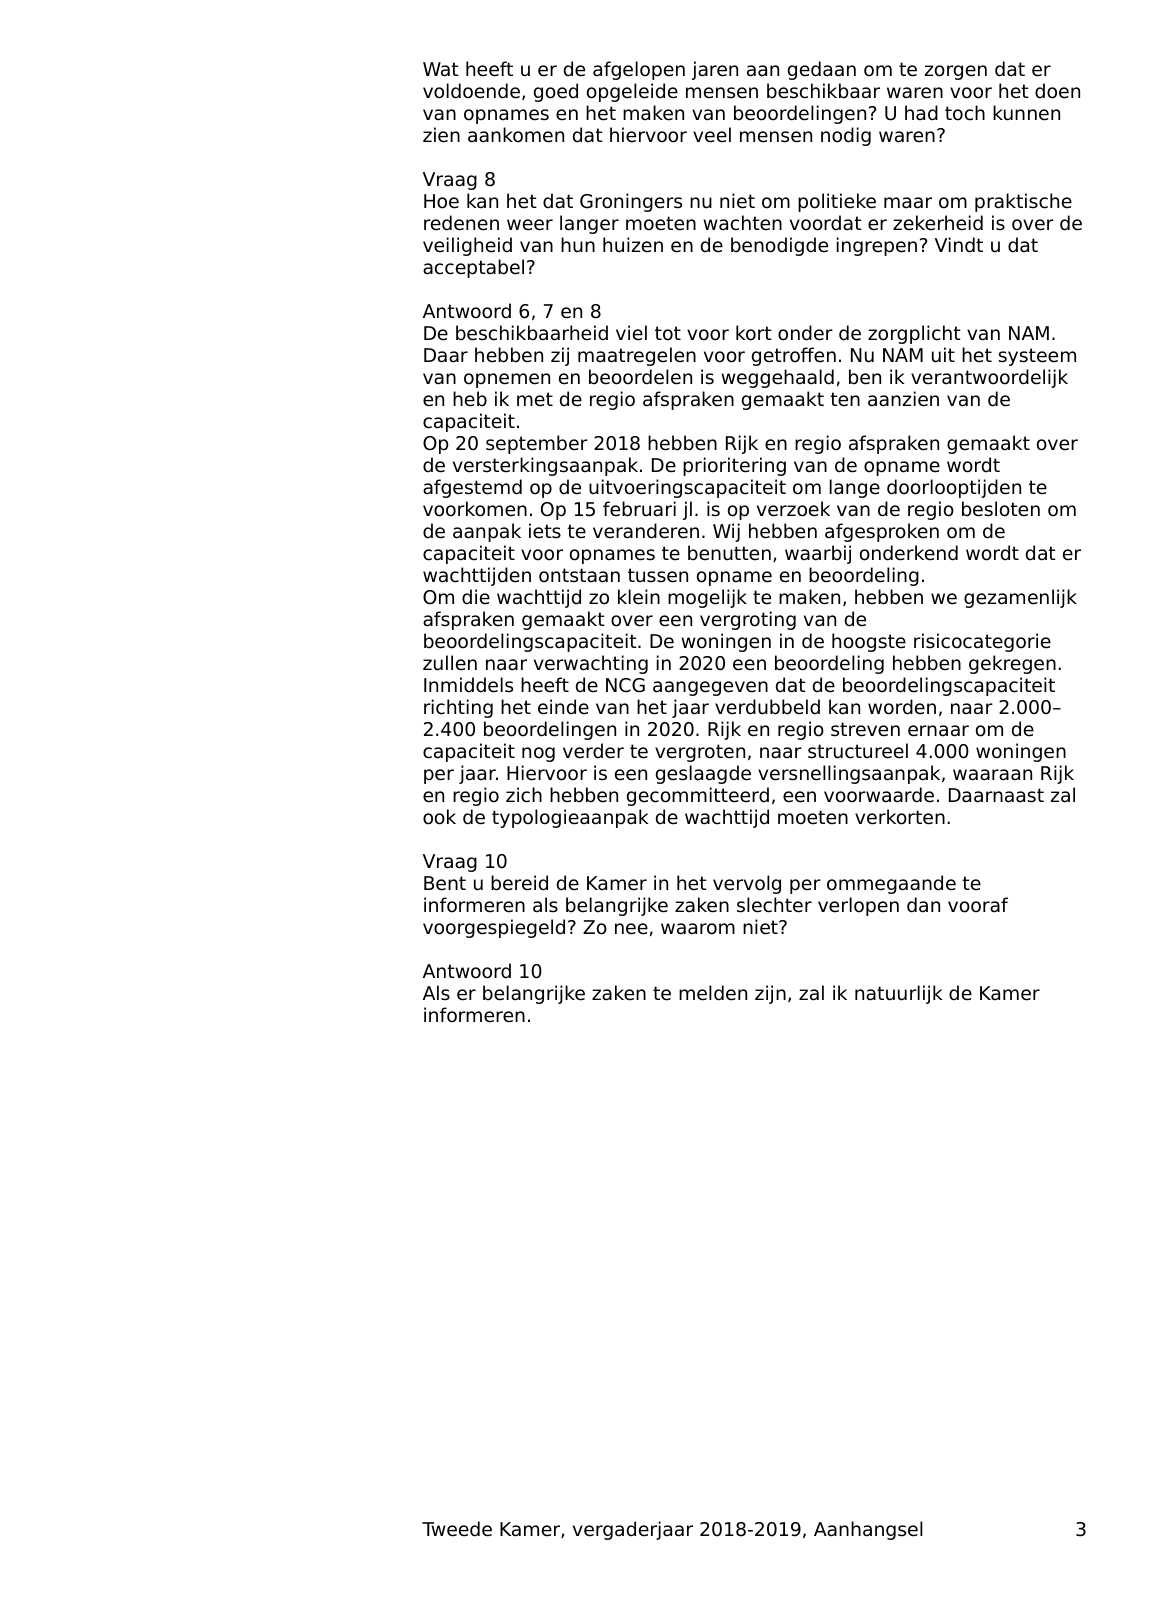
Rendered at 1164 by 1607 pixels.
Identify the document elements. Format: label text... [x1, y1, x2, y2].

text Antwoord 10 [422, 961, 1087, 983]
text Antwoord 6, 7 en 8 [422, 301, 1087, 323]
text Op 20 september 2018 hebben Rijk en regio afspraken gemaakt over de versterkingsaanpak. De prioritering van de opname wordt afgestemd op de uitvoeringscapaciteit om lange doorlooptijden te voorkomen. Op 15 februari jl. is op verzoek van de regio besloten om de aanpak iets te veranderen. Wij hebben afgesproken om de capaciteit voor opnames te benutten, waarbij onderkend wordt dat er wachttijden ontstaan tussen opname en beoordeling. [422, 433, 1087, 587]
text Als er belangrijke zaken te melden zijn, zal ik natuurlijk de Kamer informeren. [422, 983, 1087, 1027]
text De beschikbaarheid viel tot voor kort onder de zorgplicht van NAM. Daar hebben zij maatregelen voor getroffen. Nu NAM uit het systeem van opnemen en beoordelen is weggehaald, ben ik verantwoordelijk en heb ik met de regio afspraken gemaakt ten aanzien van de capaciteit. [422, 323, 1087, 433]
text Bent u bereid de Kamer in het vervolg per ommegaande te informeren als belangrijke zaken slechter verlopen dan vooraf voorgespiegeld? Zo nee, waarom niet? [422, 873, 1087, 939]
text Vraag 8 [422, 169, 1087, 191]
text Vraag 10 [422, 851, 1087, 873]
text Hoe kan het dat Groningers nu niet om politieke maar om praktische redenen weer langer moeten wachten voordat er zekerheid is over de veiligheid van hun huizen en de benodigde ingrepen? Vindt u dat acceptabel? [422, 191, 1087, 279]
text Wat heeft u er de afgelopen jaren aan gedaan om te zorgen dat er voldoende, goed opgeleide mensen beschikbaar waren voor het doen van opnames en het maken van beoordelingen? U had toch kunnen zien aankomen dat hiervoor veel mensen nodig waren? [422, 59, 1087, 147]
text Om die wachttijd zo klein mogelijk te maken, hebben we gezamenlijk afspraken gemaakt over een vergroting van de beoordelingscapaciteit. De woningen in de hoogste risicocategorie zullen naar verwachting in 2020 een beoordeling hebben gekregen. Inmiddels heeft de NCG aangegeven dat de beoordelingscapaciteit richting het einde van het jaar verdubbeld kan worden, naar 2.000–2.400 beoordelingen in 2020. Rijk en regio streven ernaar om de capaciteit nog verder te vergroten, naar structureel 4.000 woningen per jaar. Hiervoor is een geslaagde versnellingsaanpak, waaraan Rijk en regio zich hebben gecommitteerd, een voorwaarde. Daarnaast zal ook de typologieaanpak de wachttijd moeten verkorten. [422, 587, 1087, 829]
